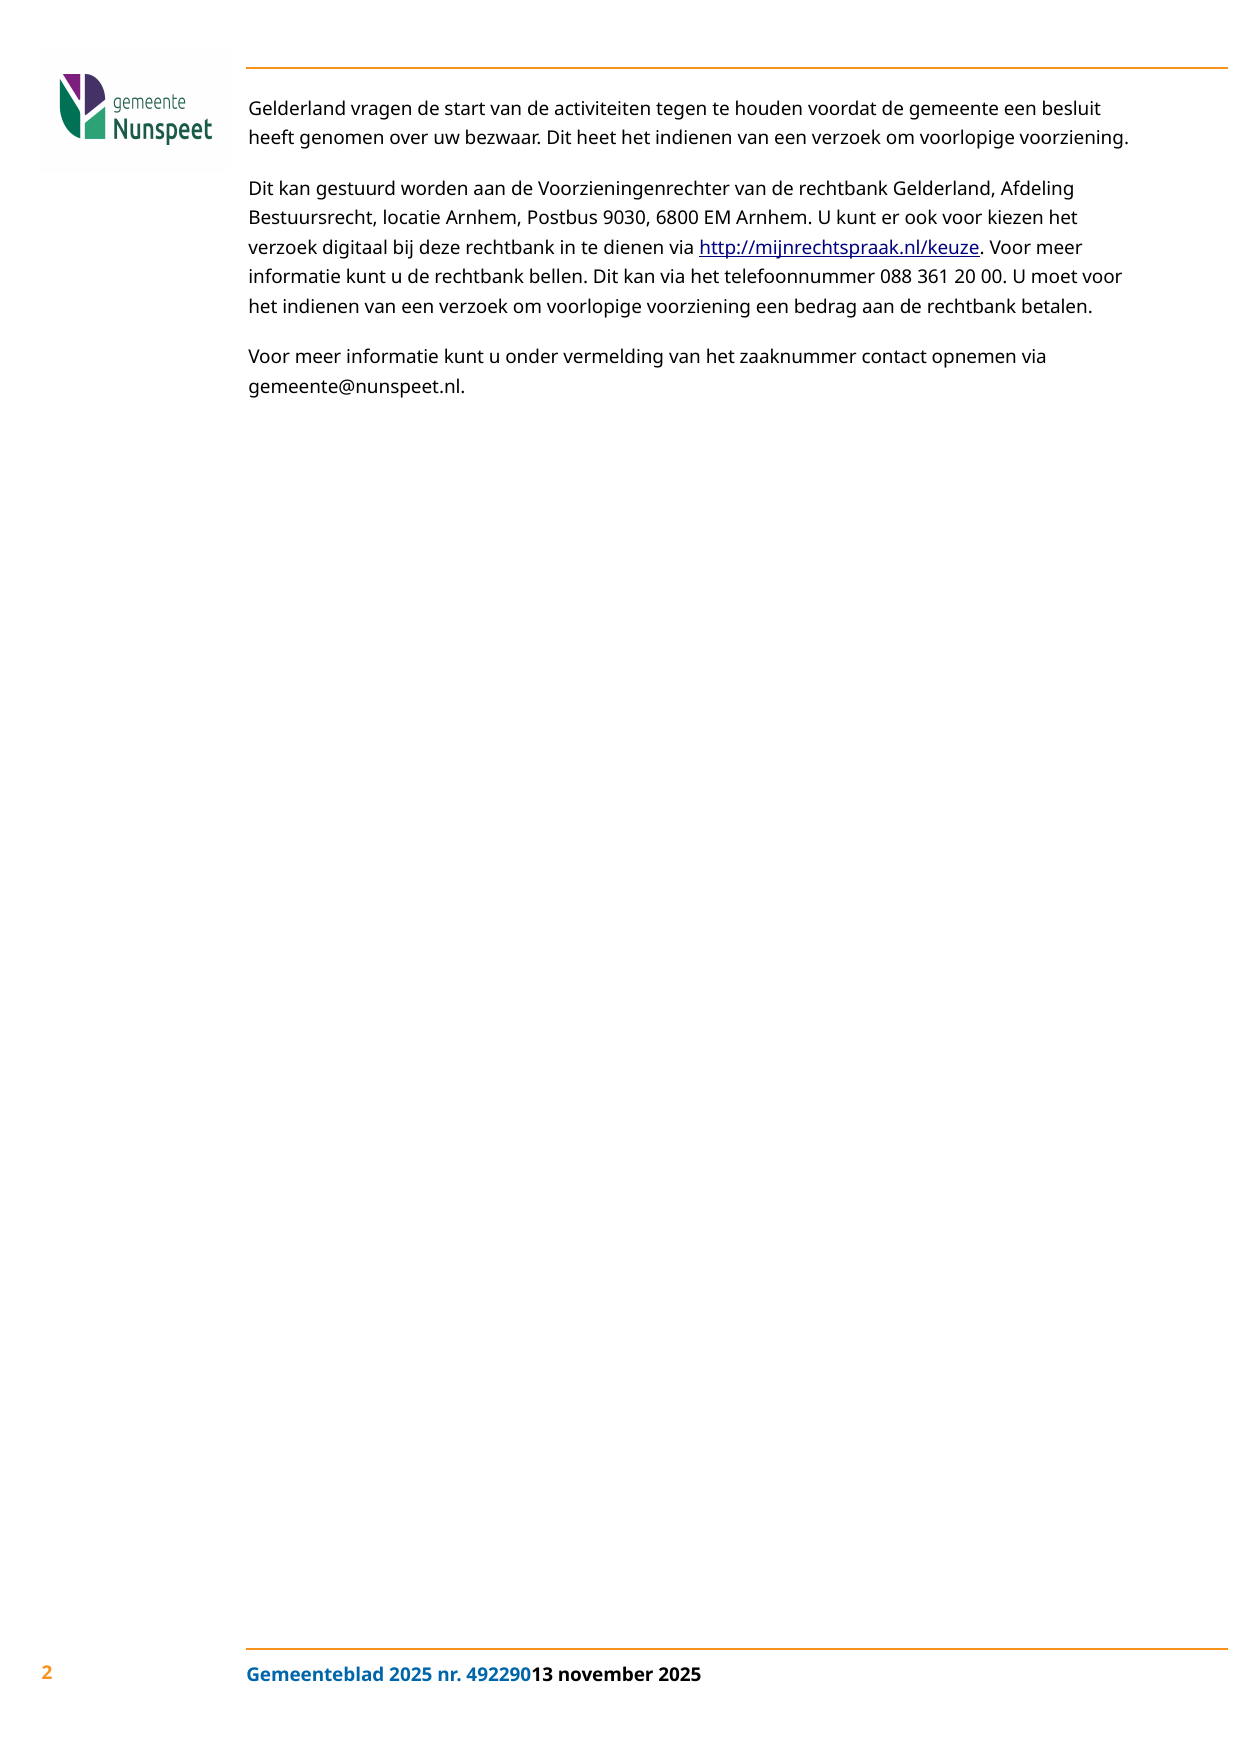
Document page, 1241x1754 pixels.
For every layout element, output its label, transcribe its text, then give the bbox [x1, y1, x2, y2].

text Voor meer informatie kunt u onder vermelding van het zaaknummer contact opnemen via gemeente@nunspeet.nl. [248, 343, 1152, 399]
text Dit kan gestuurd worden aan de Voorzieningenrechter van de rechtbank Gelderland, Afdeling Bestuursrecht, locatie Arnhem, Postbus 9030, 6800 EM Arnhem. U kunt er ook voor kiezen het verzoek digitaal bij deze rechtbank in te dienen via http://mijnrechtspraak.nl/keuze. Voor meer informatie kunt u de rechtbank bellen. Dit kan via het telefoonnummer 088 361 20 00. U moet voor het indienen van een verzoek om voorlopige voorziening een bedrag aan de rechtbank betalen. [248, 175, 1152, 319]
picture [41, 47, 231, 172]
text Gelderland vragen de start van de activiteiten tegen te houden voordat de gemeente een besluit heeft genomen over uw bezwaar. Dit heet het indienen van een verzoek om voorlopige voorziening. [248, 95, 1152, 150]
